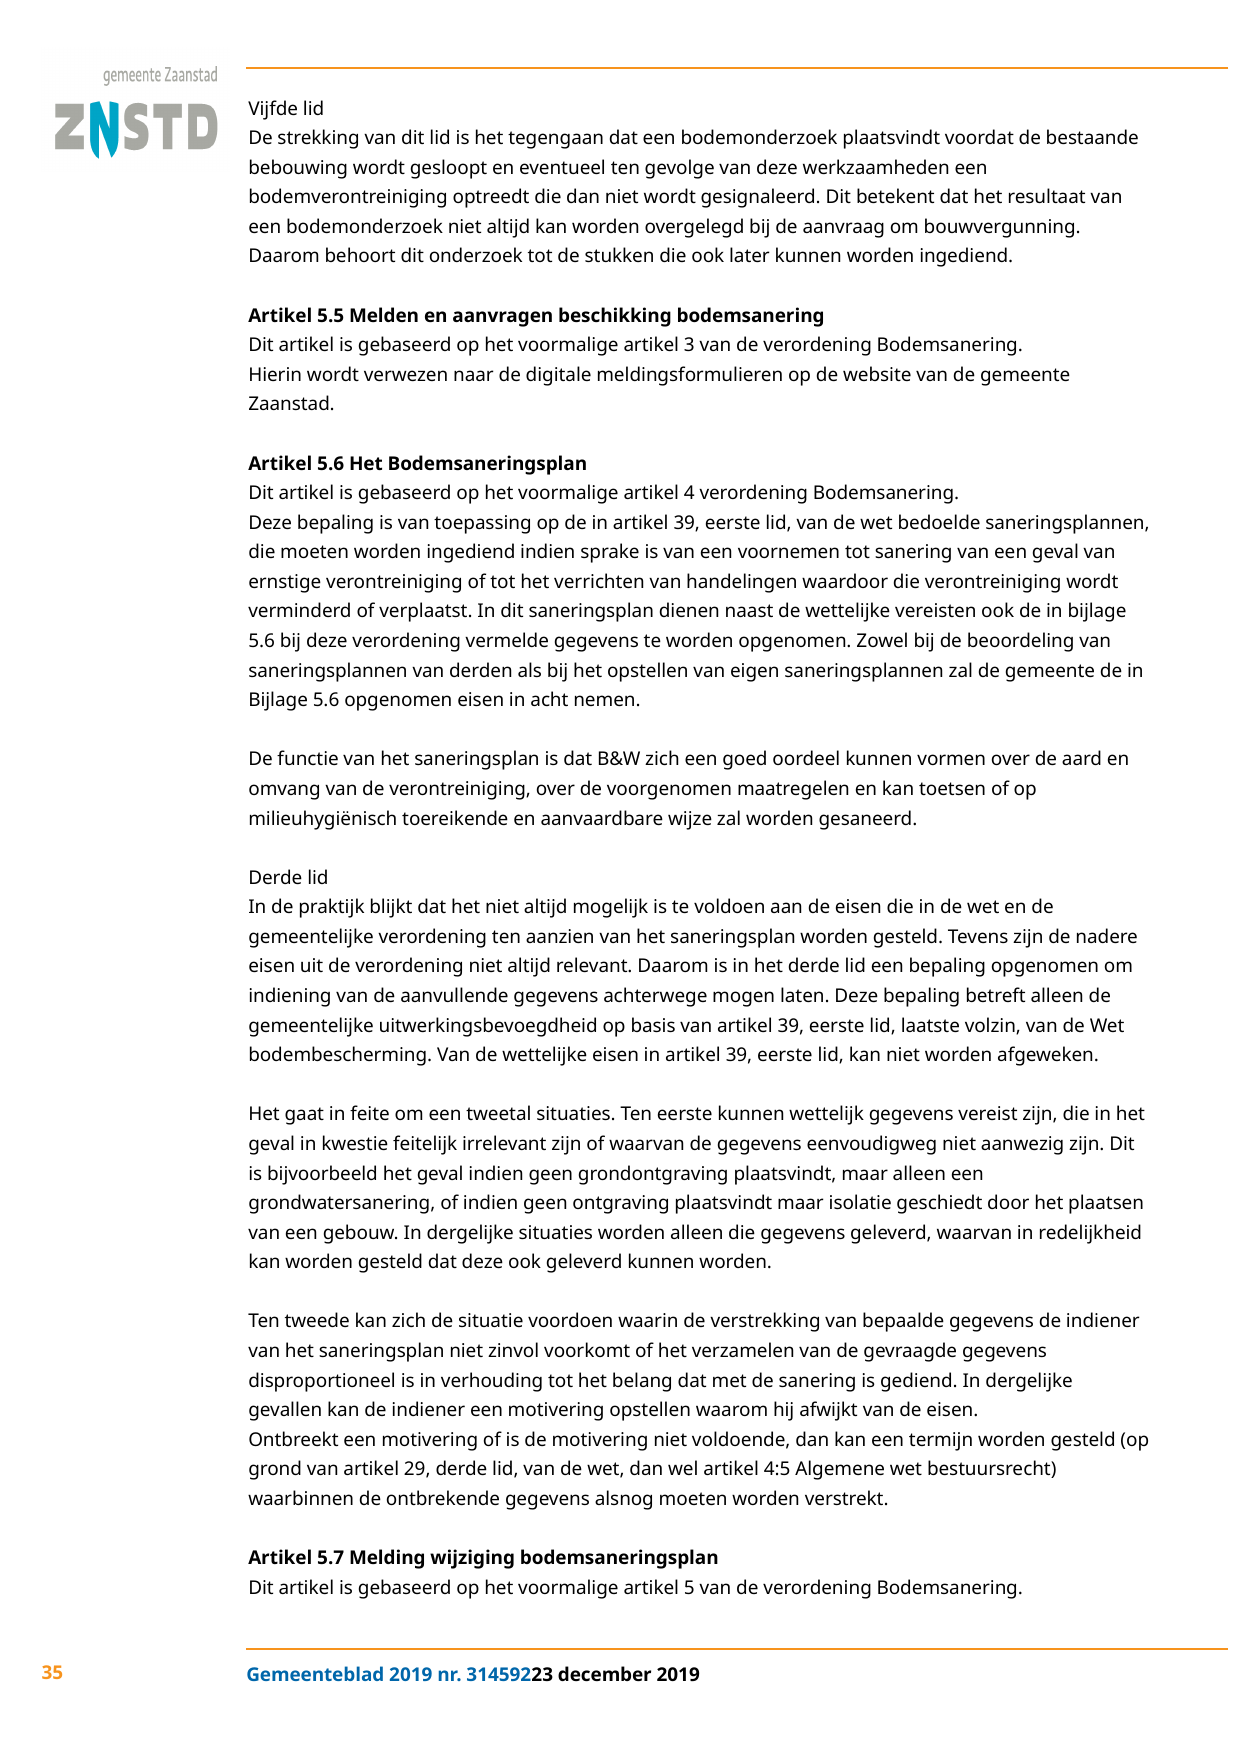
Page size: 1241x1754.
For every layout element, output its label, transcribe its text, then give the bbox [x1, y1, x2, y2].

text Dit artikel is gebaseerd op het voormalige artikel 5 van de verordening Bodemsanering. [248, 1574, 1152, 1600]
text De functie van het saneringsplan is dat B&W zich een goed oordeel kunnen vormen over de aard en omvang van de verontreiniging, over de voorgenomen maatregelen en kan toetsen of op milieuhygiënisch toereikende en aanvaardbare wijze zal worden gesaneerd. [248, 746, 1152, 831]
text Ontbreekt een motivering of is de motivering niet voldoende, dan kan een termijn worden gesteld (op grond van artikel 29, derde lid, van de wet, dan wel artikel 4:5 Algemene wet bestuursrecht) waarbinnen de ontbrekende gegevens alsnog moeten worden verstrekt. [248, 1426, 1152, 1511]
text De strekking van dit lid is het tegengaan dat een bodemonderzoek plaatsvindt voordat de bestaande bebouwing wordt gesloopt en eventueel ten gevolge van deze werkzaamheden een bodemverontreiniging optreedt die dan niet wordt gesignaleerd. Dit betekent dat het resultaat van een bodemonderzoek niet altijd kan worden overgelegd bij de aanvraag om bouwvergunning. Daarom behoort dit onderzoek tot de stukken die ook later kunnen worden ingediend. [248, 124, 1152, 268]
text Hierin wordt verwezen naar de digitale meldingsformulieren op de website van de gemeente Zaanstad. [248, 361, 1152, 416]
text Deze bepaling is van toepassing op de in artikel 39, eerste lid, van de wet bedoelde saneringsplannen, die moeten worden ingediend indien sprake is van een voornemen tot sanering van een geval van ernstige verontreiniging of tot het verrichten van handelingen waardoor die verontreiniging wordt verminderd of verplaatst. In dit saneringsplan dienen naast de wettelijke vereisten ook de in bijlage 5.6 bij deze verordening vermelde gegevens te worden opgenomen. Zowel bij de beoordeling van saneringsplannen van derden als bij het opstellen van eigen saneringsplannen zal de gemeente de in Bijlage 5.6 opgenomen eisen in acht nemen. [248, 509, 1152, 712]
text Ten tweede kan zich de situatie voordoen waarin de verstrekking van bepaalde gegevens de indiener van het saneringsplan niet zinvol voorkomt of het verzamelen van de gevraagde gegevens disproportioneel is in verhouding tot het belang dat met de sanering is gediend. In dergelijke gevallen kan de indiener een motivering opstellen waarom hij afwijkt van de eisen. [248, 1308, 1152, 1422]
text In de praktijk blijkt dat het niet altijd mogelijk is te voldoen aan de eisen die in de wet en de gemeentelijke verordening ten aanzien van het saneringsplan worden gesteld. Tevens zijn de nadere eisen uit de verordening niet altijd relevant. Daarom is in het derde lid een bepaling opgenomen om indiening van de aanvullende gegevens achterwege mogen laten. Deze bepaling betreft alleen de gemeentelijke uitwerkingsbevoegdheid op basis van artikel 39, eerste lid, laatste volzin, van de Wet bodembescherming. Van de wettelijke eisen in artikel 39, eerste lid, kan niet worden afgeweken. [248, 893, 1152, 1067]
text Artikel 5.5 Melden en aanvragen beschikking bodemsanering [248, 302, 1152, 328]
picture [41, 47, 231, 172]
text Vijfde lid [248, 95, 1152, 121]
text Artikel 5.7 Melding wijziging bodemsaneringsplan [248, 1544, 1152, 1570]
text Het gaat in feite om een tweetal situaties. Ten eerste kunnen wettelijk gegevens vereist zijn, die in het geval in kwestie feitelijk irrelevant zijn of waarvan de gegevens eenvoudigweg niet aanwezig zijn. Dit is bijvoorbeeld het geval indien geen grondontgraving plaatsvindt, maar alleen een grondwatersanering, of indien geen ontgraving plaatsvindt maar isolatie geschiedt door het plaatsen van een gebouw. In dergelijke situaties worden alleen die gegevens geleverd, waarvan in redelijkheid kan worden gesteld dat deze ook geleverd kunnen worden. [248, 1101, 1152, 1274]
text Derde lid [248, 864, 1152, 890]
text Artikel 5.6 Het Bodemsaneringsplan [248, 450, 1152, 476]
text Dit artikel is gebaseerd op het voormalige artikel 4 verordening Bodemsanering. [248, 479, 1152, 505]
text Dit artikel is gebaseerd op het voormalige artikel 3 van de verordening Bodemsanering. [248, 331, 1152, 357]
